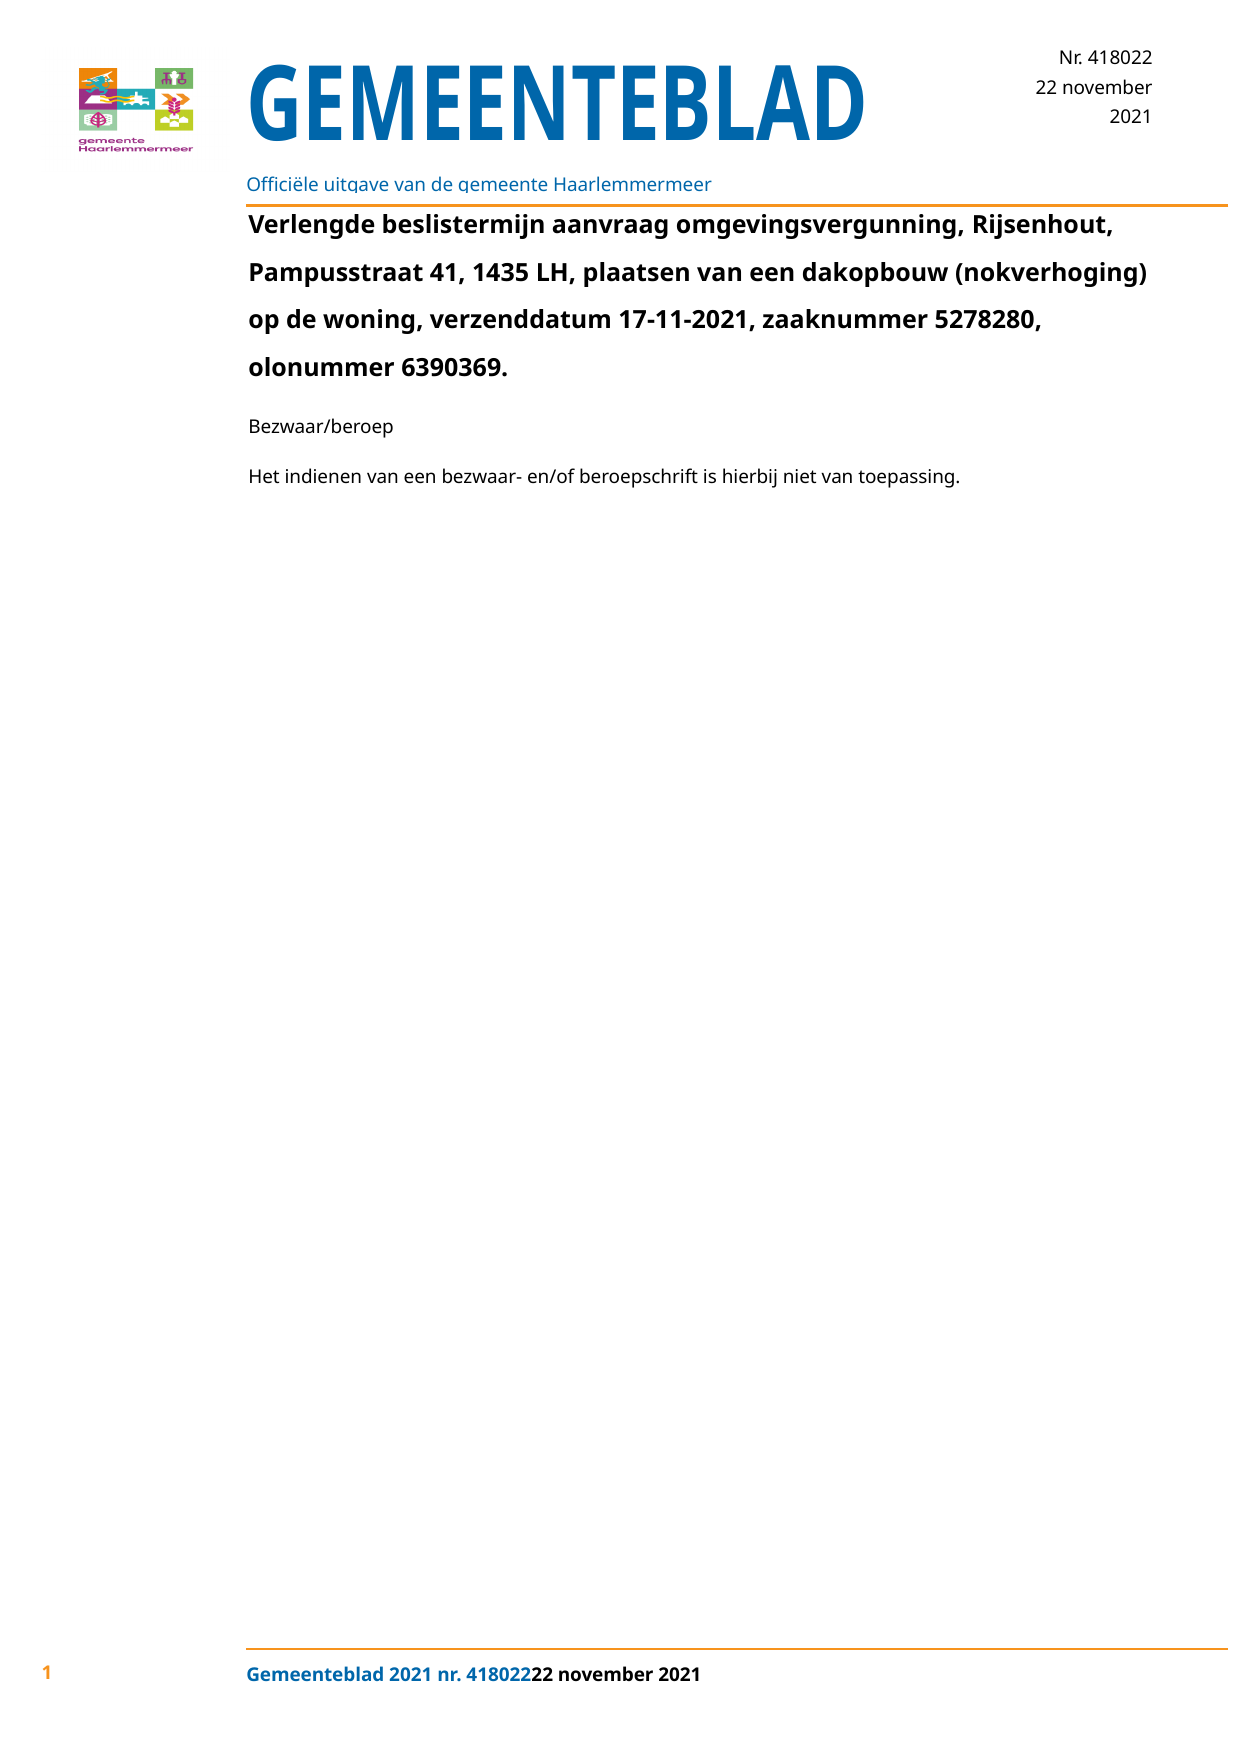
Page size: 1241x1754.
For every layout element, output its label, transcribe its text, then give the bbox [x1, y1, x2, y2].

text Het indienen van een bezwaar- en/of beroepschrift is hierbij niet van toepassing. [248, 463, 1152, 489]
picture [41, 47, 231, 172]
text Bezwaar/beroep [248, 413, 1152, 439]
text Verlengde beslistermijn aanvraag omgevingsvergunning, Rijsenhout, Pampusstraat 41, 1435 LH, plaatsen van een dakopbouw (nokverhoging) op de woning, verzenddatum 17-11-2021, zaaknummer 5278280, olonummer 6390369. [248, 207, 1152, 384]
